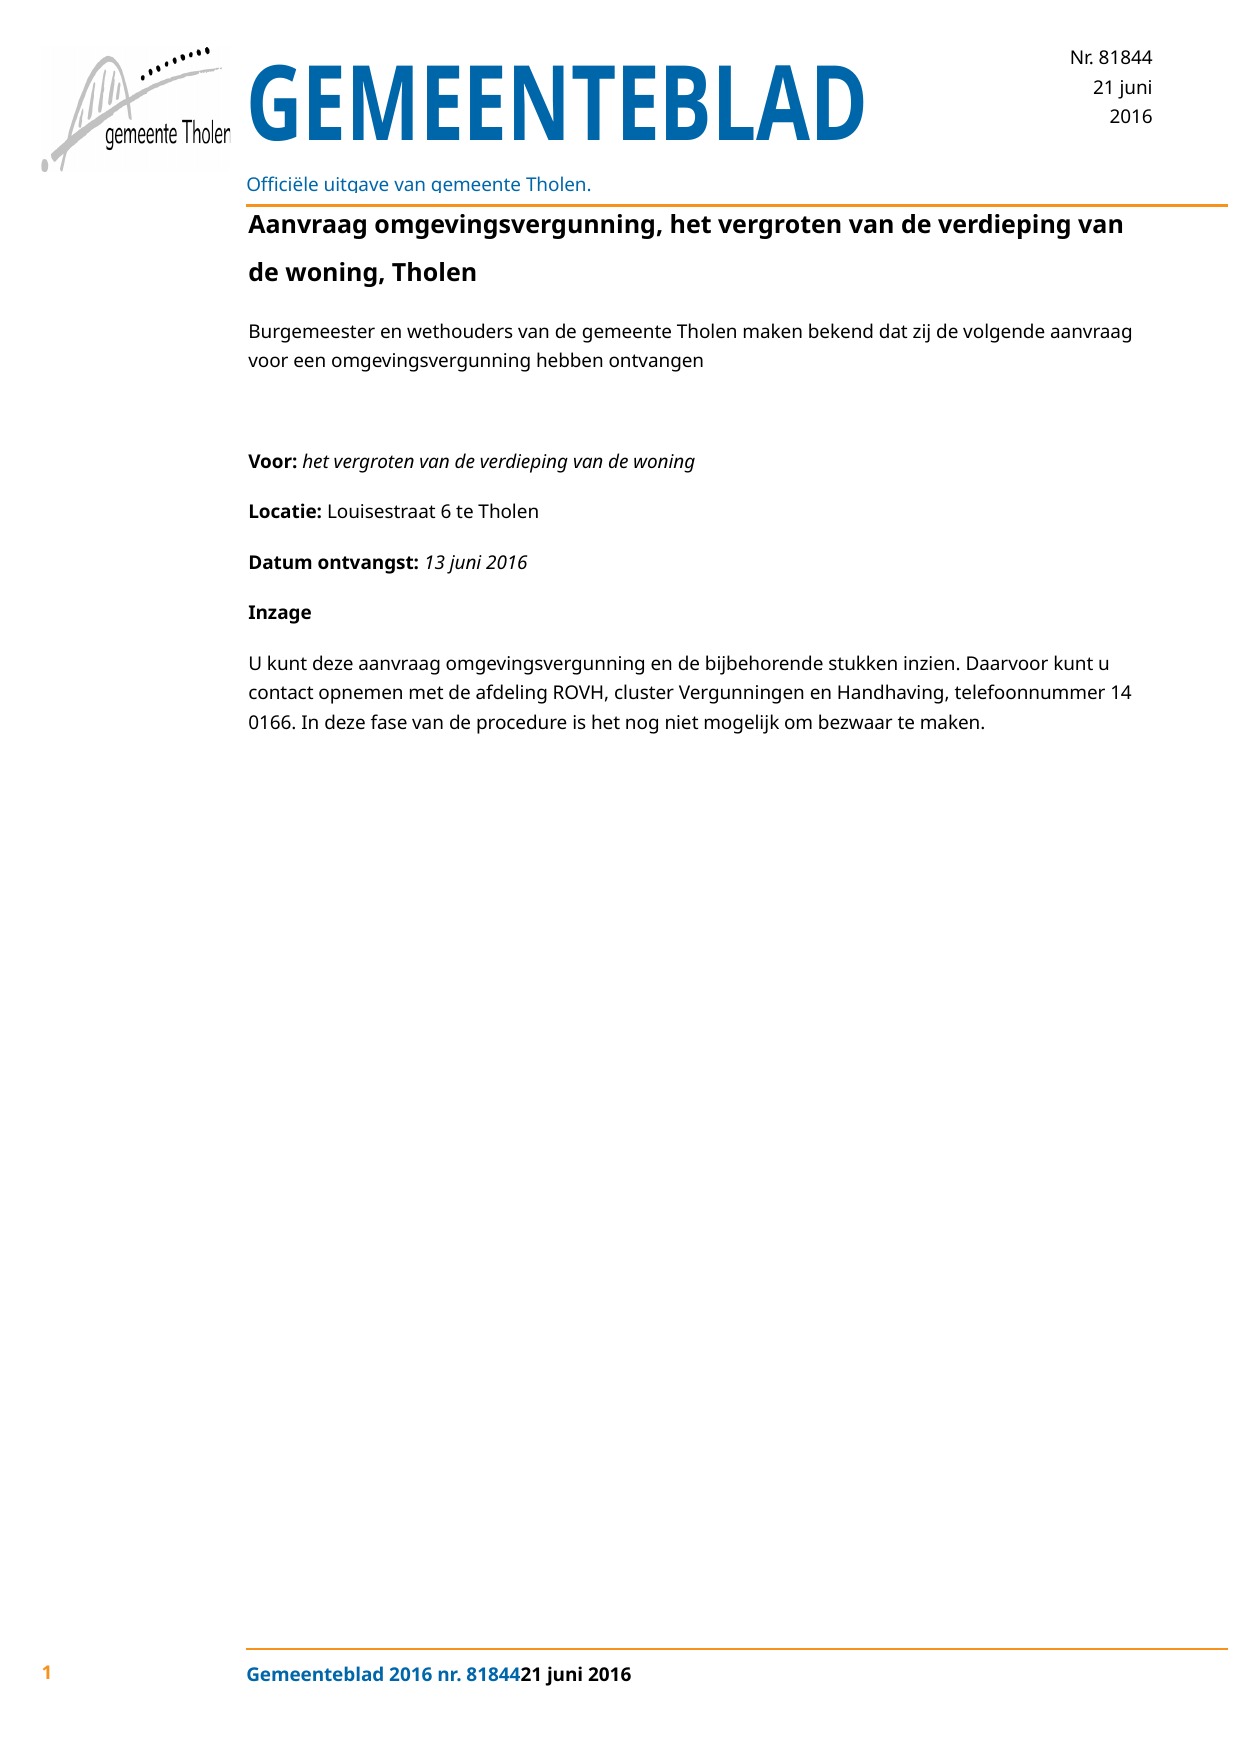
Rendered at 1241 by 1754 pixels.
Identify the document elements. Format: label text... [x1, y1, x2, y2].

picture [41, 47, 231, 172]
text Voor: het vergroten van de verdieping van de woning [248, 448, 1152, 474]
text Inzage [248, 599, 1152, 625]
text Datum ontvangst: 13 juni 2016 [248, 549, 1152, 575]
text Aanvraag omgevingsvergunning, het vergroten van de verdieping van de woning, Tholen [248, 207, 1152, 288]
text U kunt deze aanvraag omgevingsvergunning en de bijbehorende stukken inzien. Daarvoor kunt u contact opnemen met de afdeling ROVH, cluster Vergunningen en Handhaving, telefoonnummer 14 0166. In deze fase van de procedure is het nog niet mogelijk om bezwaar te maken. [248, 650, 1152, 735]
text Burgemeester en wethouders van de gemeente Tholen maken bekend dat zij de volgende aanvraag voor een omgevingsvergunning hebben ontvangen [248, 318, 1152, 373]
text Locatie: Louisestraat 6 te Tholen [248, 499, 1152, 524]
